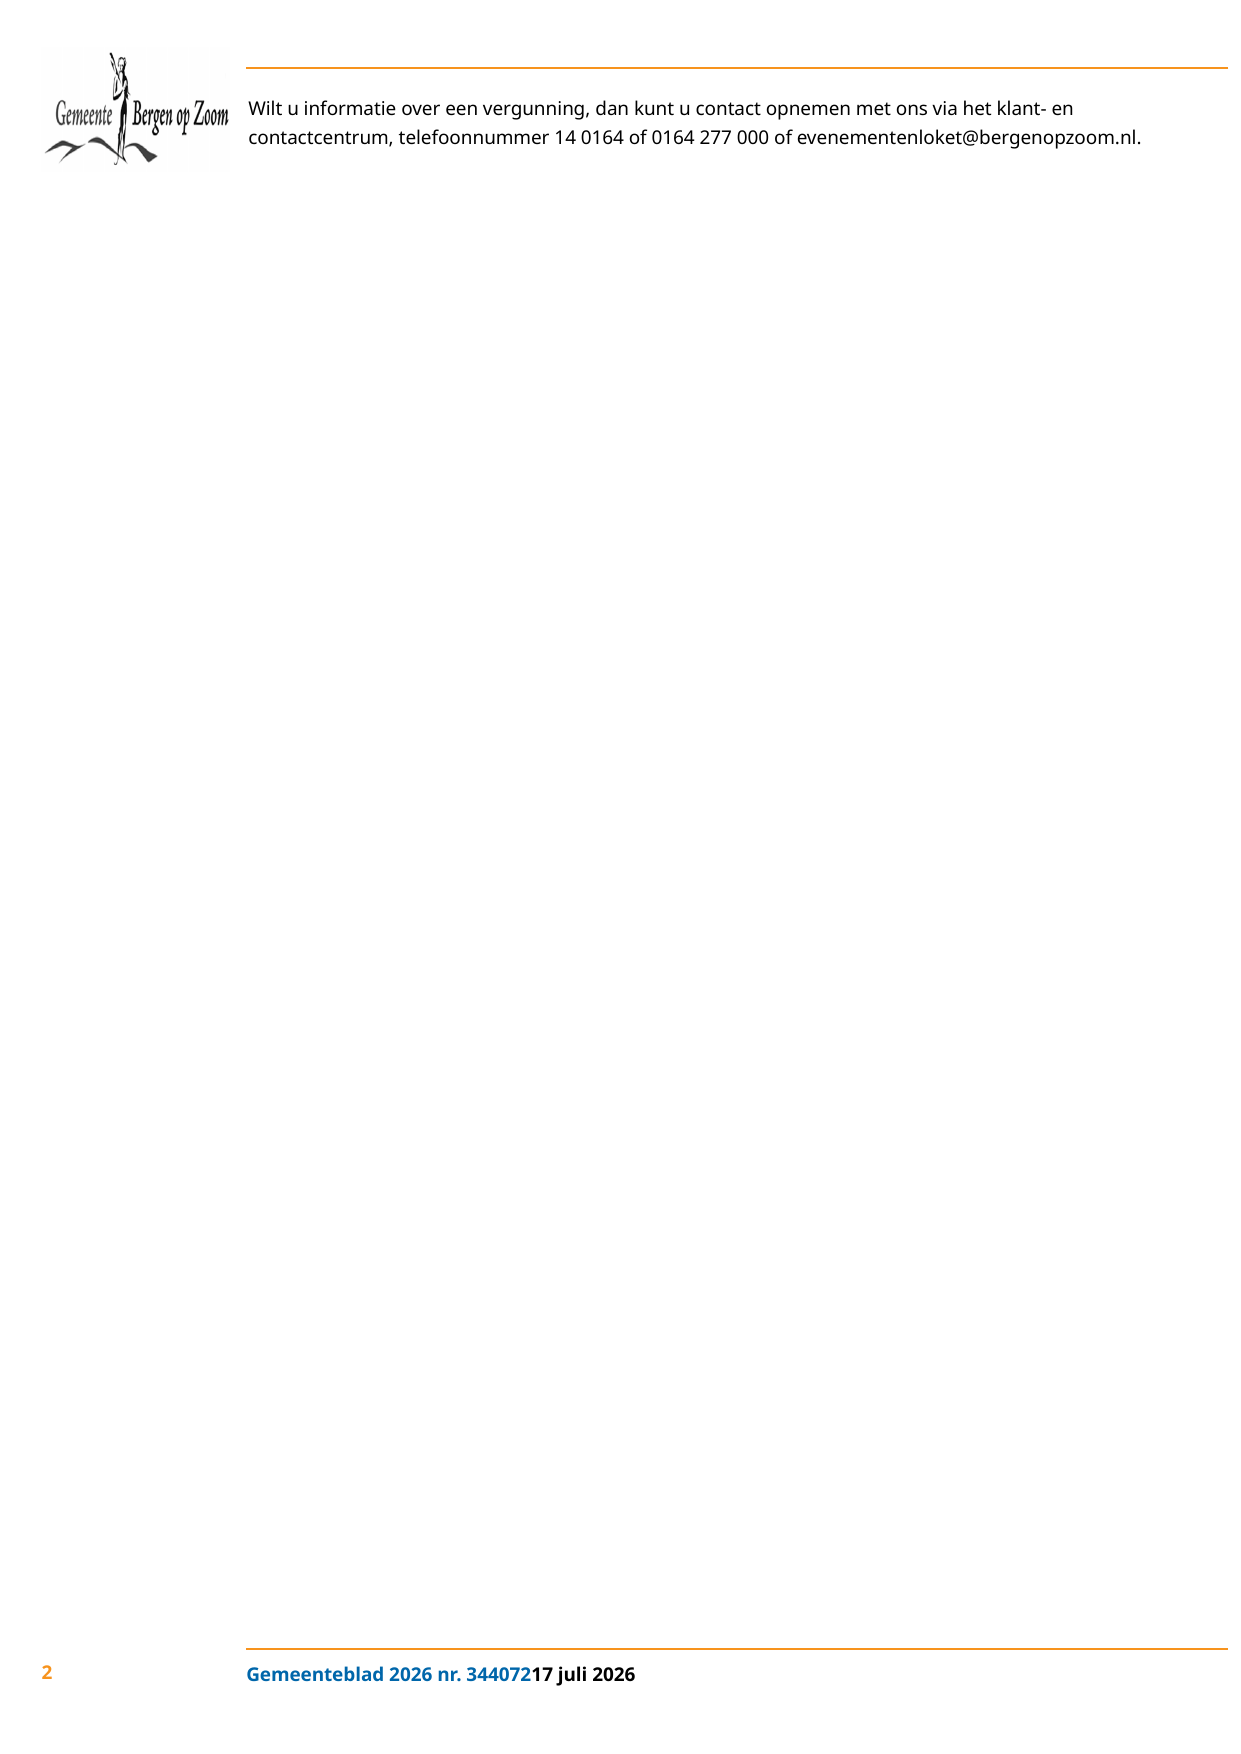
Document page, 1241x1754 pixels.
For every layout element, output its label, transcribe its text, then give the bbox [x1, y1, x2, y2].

text Wilt u informatie over een vergunning, dan kunt u contact opnemen met ons via het klant- en contactcentrum, telefoonnummer 14 0164 of 0164 277 000 of evenementenloket@bergenopzoom.nl. [248, 95, 1152, 150]
picture [41, 47, 231, 172]
